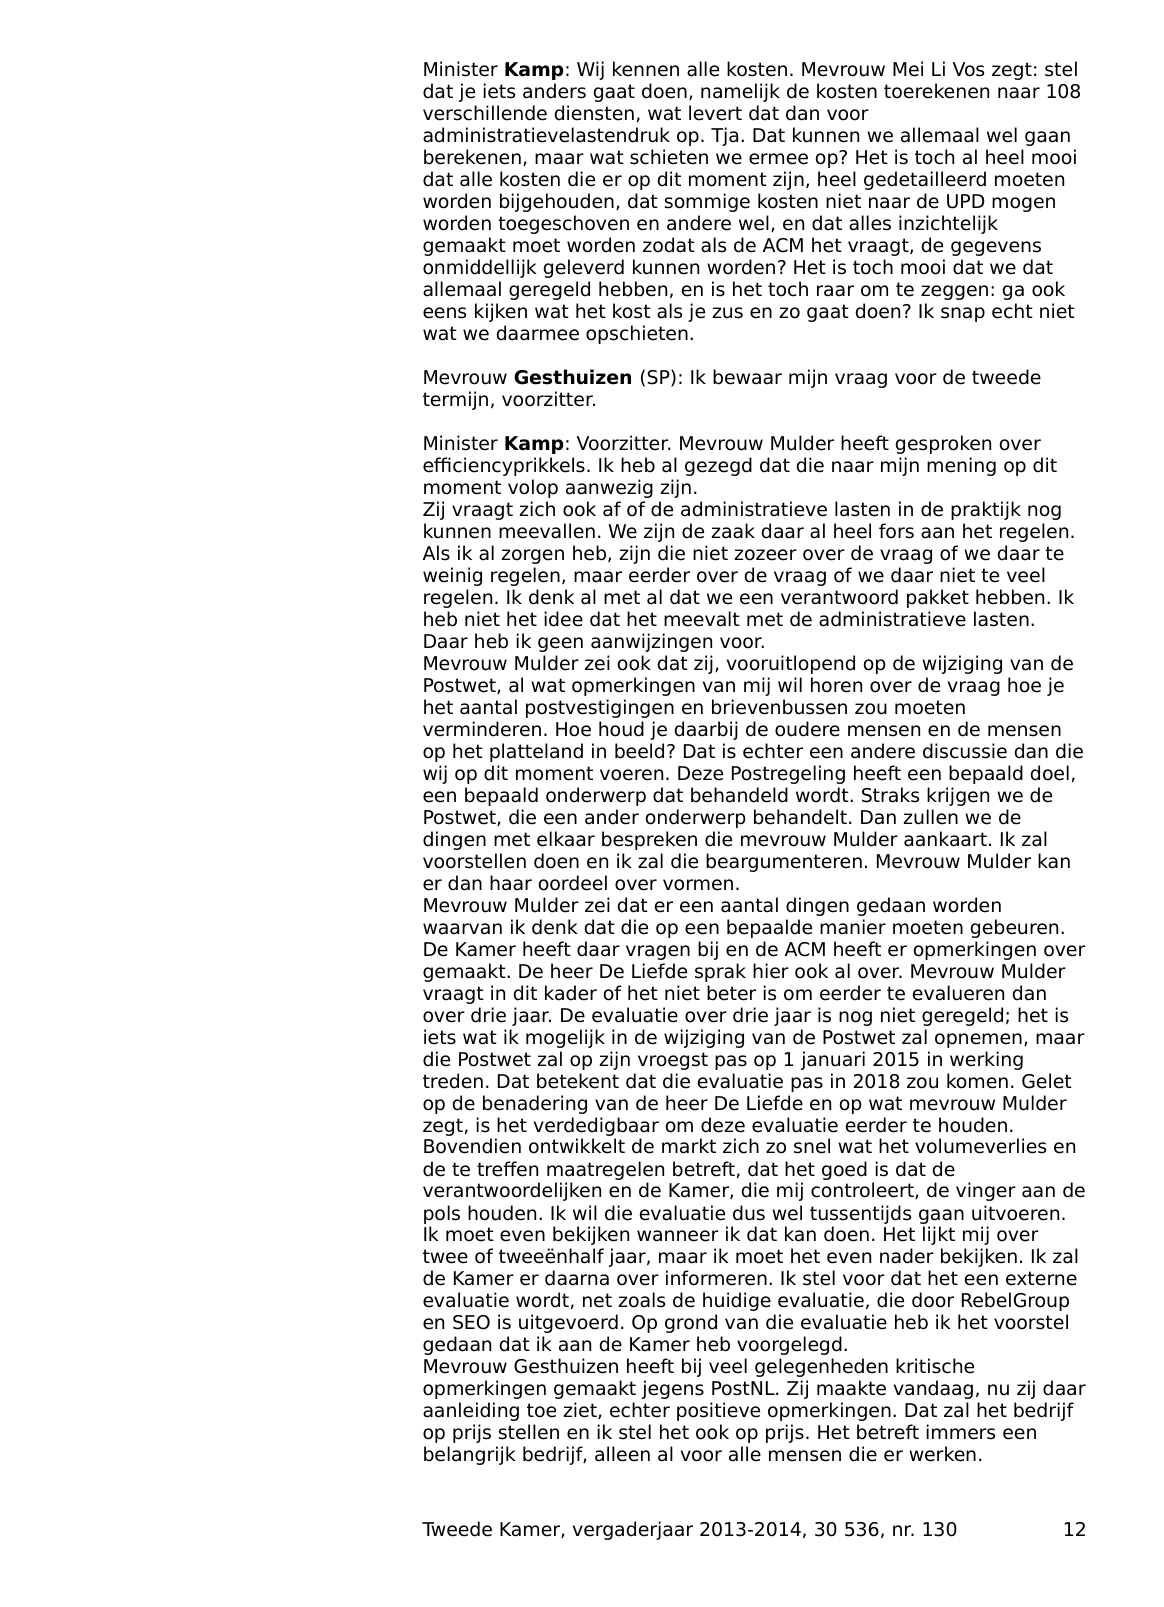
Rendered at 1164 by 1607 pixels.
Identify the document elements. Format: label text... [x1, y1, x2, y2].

text Minister Kamp: Voorzitter. Mevrouw Mulder heeft gesproken over efficiencyprikkels. Ik heb al gezegd dat die naar mijn mening op dit moment volop aanwezig zijn. [422, 433, 1087, 499]
text Mevrouw Gesthuizen (SP): Ik bewaar mijn vraag voor de tweede termijn, voorzitter. [422, 367, 1087, 411]
text Mevrouw Mulder zei ook dat zij, vooruitlopend op de wijziging van de Postwet, al wat opmerkingen van mij wil horen over de vraag hoe je het aantal postvestigingen en brievenbussen zou moeten verminderen. Hoe houd je daarbij de oudere mensen en de mensen op het platteland in beeld? Dat is echter een andere discussie dan die wij op dit moment voeren. Deze Postregeling heeft een bepaald doel, een bepaald onderwerp dat behandeld wordt. Straks krijgen we de Postwet, die een ander onderwerp behandelt. Dan zullen we de dingen met elkaar bespreken die mevrouw Mulder aankaart. Ik zal voorstellen doen en ik zal die beargumenteren. Mevrouw Mulder kan er dan haar oordeel over vormen. [422, 653, 1087, 895]
text Zij vraagt zich ook af of de administratieve lasten in de praktijk nog kunnen meevallen. We zijn de zaak daar al heel fors aan het regelen. Als ik al zorgen heb, zijn die niet zozeer over de vraag of we daar te weinig regelen, maar eerder over de vraag of we daar niet te veel regelen. Ik denk al met al dat we een verantwoord pakket hebben. Ik heb niet het idee dat het meevalt met de administratieve lasten. Daar heb ik geen aanwijzingen voor. [422, 499, 1087, 653]
text Minister Kamp: Wij kennen alle kosten. Mevrouw Mei Li Vos zegt: stel dat je iets anders gaat doen, namelijk de kosten toerekenen naar 108 verschillende diensten, wat levert dat dan voor administratievelastendruk op. Tja. Dat kunnen we allemaal wel gaan berekenen, maar wat schieten we ermee op? Het is toch al heel mooi dat alle kosten die er op dit moment zijn, heel gedetailleerd moeten worden bijgehouden, dat sommige kosten niet naar de UPD mogen worden toegeschoven en andere wel, en dat alles inzichtelijk gemaakt moet worden zodat als de ACM het vraagt, de gegevens onmiddellijk geleverd kunnen worden? Het is toch mooi dat we dat allemaal geregeld hebben, en is het toch raar om te zeggen: ga ook eens kijken wat het kost als je zus en zo gaat doen? Ik snap echt niet wat we daarmee opschieten. [422, 59, 1087, 345]
text Mevrouw Gesthuizen heeft bij veel gelegenheden kritische opmerkingen gemaakt jegens PostNL. Zij maakte vandaag, nu zij daar aanleiding toe ziet, echter positieve opmerkingen. Dat zal het bedrijf op prijs stellen en ik stel het ook op prijs. Het betreft immers een belangrijk bedrijf, alleen al voor alle mensen die er werken. [422, 1356, 1087, 1466]
text Mevrouw Mulder zei dat er een aantal dingen gedaan worden waarvan ik denk dat die op een bepaalde manier moeten gebeuren. De Kamer heeft daar vragen bij en de ACM heeft er opmerkingen over gemaakt. De heer De Liefde sprak hier ook al over. Mevrouw Mulder vraagt in dit kader of het niet beter is om eerder te evalueren dan over drie jaar. De evaluatie over drie jaar is nog niet geregeld; het is iets wat ik mogelijk in de wijziging van de Postwet zal opnemen, maar die Postwet zal op zijn vroegst pas op 1 januari 2015 in werking treden. Dat betekent dat die evaluatie pas in 2018 zou komen. Gelet op de benadering van de heer De Liefde en op wat mevrouw Mulder zegt, is het verdedigbaar om deze evaluatie eerder te houden. Bovendien ontwikkelt de markt zich zo snel wat het volumeverlies en de te treffen maatregelen betreft, dat het goed is dat de verantwoordelijken en de Kamer, die mij controleert, de vinger aan de pols houden. Ik wil die evaluatie dus wel tussentijds gaan uitvoeren. Ik moet even bekijken wanneer ik dat kan doen. Het lijkt mij over twee of tweeënhalf jaar, maar ik moet het even nader bekijken. Ik zal de Kamer er daarna over informeren. Ik stel voor dat het een externe evaluatie wordt, net zoals de huidige evaluatie, die door RebelGroup en SEO is uitgevoerd. Op grond van die evaluatie heb ik het voorstel gedaan dat ik aan de Kamer heb voorgelegd. [422, 895, 1087, 1356]
